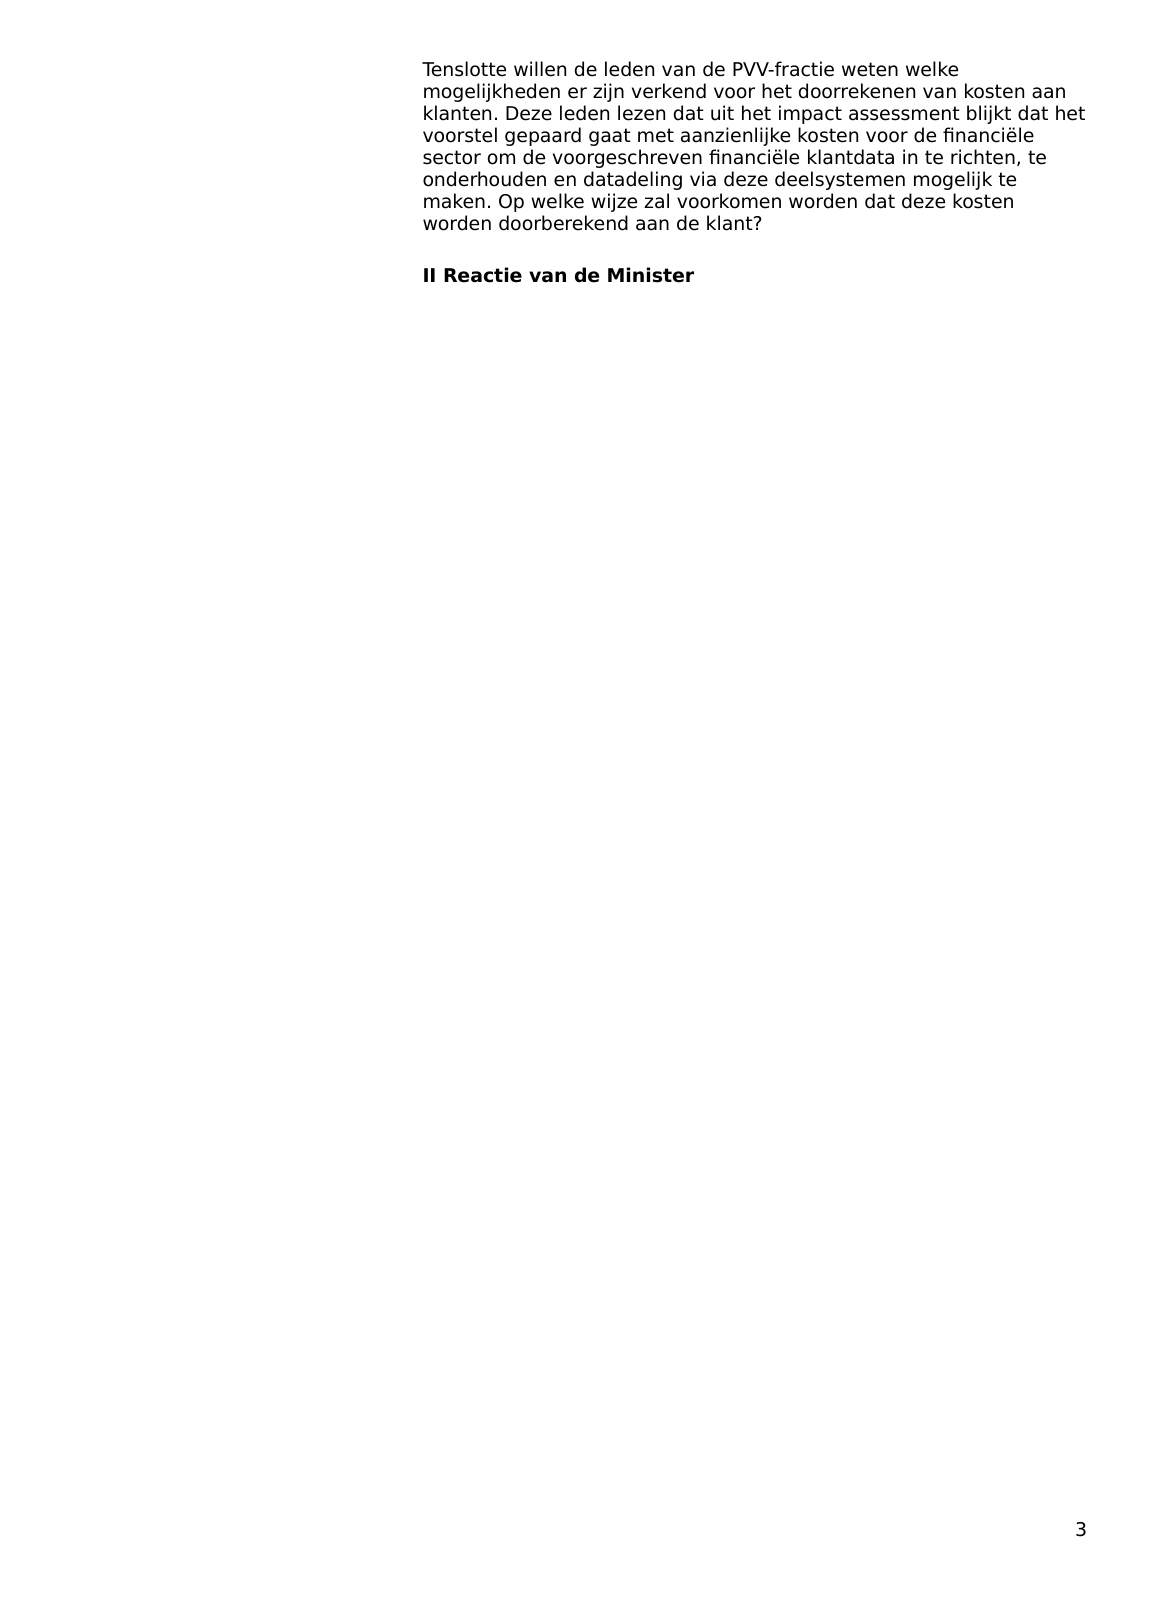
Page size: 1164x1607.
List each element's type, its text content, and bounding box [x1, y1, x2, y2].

subtitle II Reactie van de Minister [422, 265, 1087, 287]
text Tenslotte willen de leden van de PVV-fractie weten welke mogelijkheden er zijn verkend voor het doorrekenen van kosten aan klanten. Deze leden lezen dat uit het impact assessment blijkt dat het voorstel gepaard gaat met aanzienlijke kosten voor de financiële sector om de voorgeschreven financiële klantdata in te richten, te onderhouden en datadeling via deze deelsystemen mogelijk te maken. Op welke wijze zal voorkomen worden dat deze kosten worden doorberekend aan de klant? [422, 59, 1087, 235]
